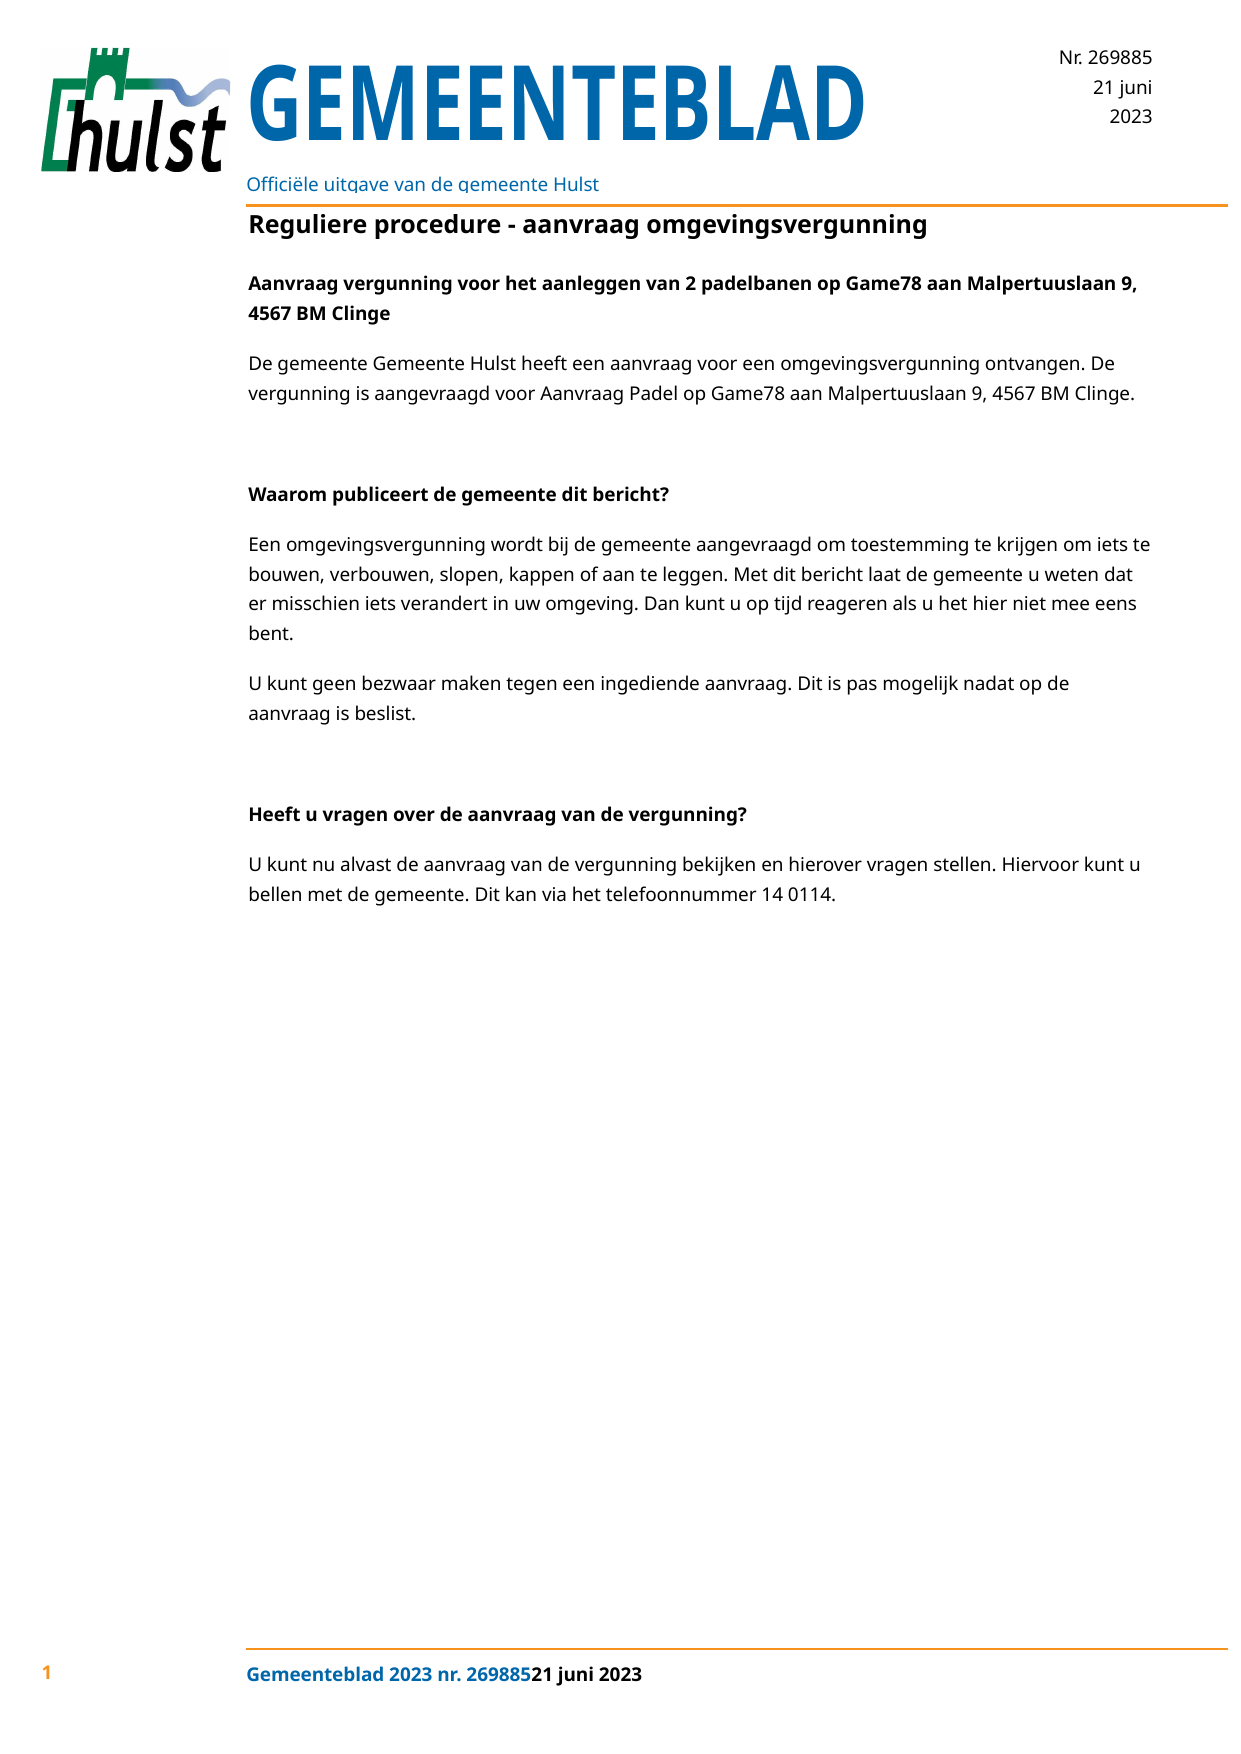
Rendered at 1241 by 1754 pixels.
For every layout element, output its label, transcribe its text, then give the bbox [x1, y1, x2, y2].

text U kunt geen bezwaar maken tegen een ingediende aanvraag. Dit is pas mogelijk nadat op de aanvraag is beslist. [248, 670, 1152, 726]
text Reguliere procedure - aanvraag omgevingsvergunning [248, 207, 1152, 241]
text U kunt nu alvast de aanvraag van de vergunning bekijken en hierover vragen stellen. Hiervoor kunt u bellen met de gemeente. Dit kan via het telefoonnummer 14 0114. [248, 851, 1152, 906]
picture [41, 47, 231, 172]
text Een omgevingsvergunning wordt bij de gemeente aangevraagd om toestemming te krijgen om iets te bouwen, verbouwen, slopen, kappen of aan te leggen. Met dit bericht laat de gemeente u weten dat er misschien iets verandert in uw omgeving. Dan kunt u op tijd reageren als u het hier niet mee eens bent. [248, 531, 1152, 646]
text De gemeente Gemeente Hulst heeft een aanvraag voor een omgevingsvergunning ontvangen. De vergunning is aangevraagd voor Aanvraag Padel op Game78 aan Malpertuuslaan 9, 4567 BM Clinge. [248, 350, 1152, 406]
text Waarom publiceert de gemeente dit bericht? [248, 481, 1152, 506]
text Aanvraag vergunning voor het aanleggen van 2 padelbanen op Game78 aan Malpertuuslaan 9, 4567 BM Clinge [248, 270, 1152, 326]
text Heeft u vragen over de aanvraag van de vergunning? [248, 801, 1152, 826]
